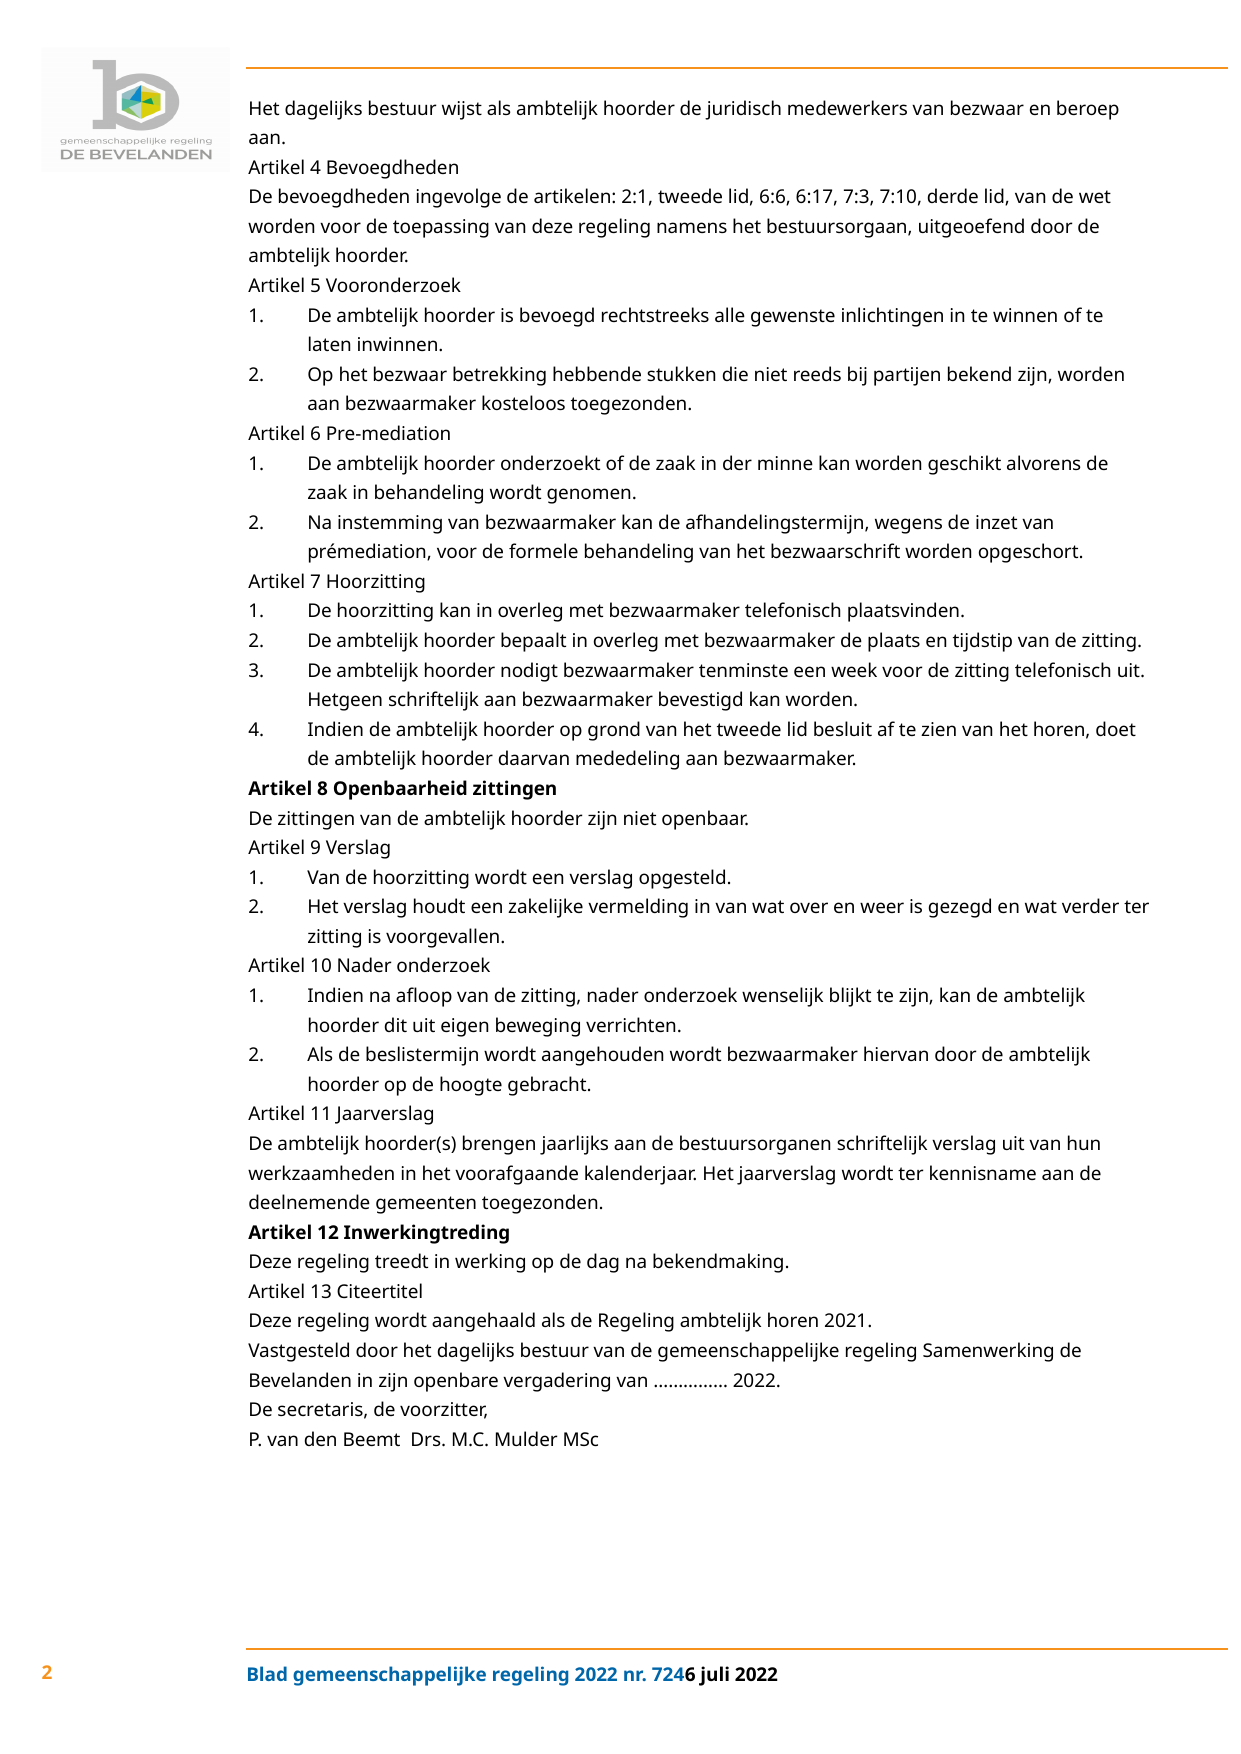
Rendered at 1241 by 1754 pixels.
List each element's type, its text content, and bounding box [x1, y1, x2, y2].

text P. van den Beemt Drs. M.C. Mulder MSc [248, 1426, 1152, 1452]
text De zittingen van de ambtelijk hoorder zijn niet openbaar. [248, 805, 1152, 831]
text Artikel 7 Hoorzitting [248, 568, 1152, 594]
text Artikel 13 Citeertitel [248, 1278, 1152, 1304]
text Deze regeling treedt in werking op de dag na bekendmaking. [248, 1248, 1152, 1274]
text Artikel 12 Inwerkingtreding [248, 1219, 1152, 1245]
list De ambtelijk hoorder is bevoegd rechtstreeks alle gewenste inlichtingen in te winnen of te laten inwinnen. [248, 302, 1152, 357]
text Artikel 8 Openbaarheid zittingen [248, 775, 1152, 801]
text Het dagelijks bestuur wijst als ambtelijk hoorder de juridisch medewerkers van bezwaar en beroep aan. [248, 95, 1152, 150]
picture [41, 47, 231, 172]
list Na instemming van bezwaarmaker kan de afhandelingstermijn, wegens de inzet van prémediation, voor de formele behandeling van het bezwaarschrift worden opgeschort. [248, 509, 1152, 564]
list De ambtelijk hoorder onderzoekt of de zaak in der minne kan worden geschikt alvorens de zaak in behandeling wordt genomen. [248, 450, 1152, 505]
text De ambtelijk hoorder(s) brengen jaarlijks aan de bestuursorganen schriftelijk verslag uit van hun werkzaamheden in het voorafgaande kalenderjaar. Het jaarverslag wordt ter kennisname aan de deelnemende gemeenten toegezonden. [248, 1130, 1152, 1215]
text Artikel 11 Jaarverslag [248, 1101, 1152, 1126]
list Als de beslistermijn wordt aangehouden wordt bezwaarmaker hiervan door de ambtelijk hoorder op de hoogte gebracht. [248, 1041, 1152, 1097]
text Artikel 9 Verslag [248, 834, 1152, 860]
list Op het bezwaar betrekking hebbende stukken die niet reeds bij partijen bekend zijn, worden aan bezwaarmaker kosteloos toegezonden. [248, 361, 1152, 416]
text Deze regeling wordt aangehaald als de Regeling ambtelijk horen 2021. [248, 1308, 1152, 1333]
list De ambtelijk hoorder nodigt bezwaarmaker tenminste een week voor de zitting telefonisch uit. Hetgeen schriftelijk aan bezwaarmaker bevestigd kan worden. [248, 657, 1152, 712]
text De bevoegdheden ingevolge de artikelen: 2:1, tweede lid, 6:6, 6:17, 7:3, 7:10, derde lid, van de wet worden voor de toepassing van deze regeling namens het bestuursorgaan, uitgeoefend door de ambtelijk hoorder. [248, 183, 1152, 268]
list De ambtelijk hoorder bepaalt in overleg met bezwaarmaker de plaats en tijdstip van de zitting. [248, 627, 1152, 653]
text Vastgesteld door het dagelijks bestuur van de gemeenschappelijke regeling Samenwerking de Bevelanden in zijn openbare vergadering van …………… 2022. [248, 1337, 1152, 1393]
text Artikel 6 Pre-mediation [248, 420, 1152, 446]
text Artikel 4 Bevoegdheden [248, 154, 1152, 180]
list Indien na afloop van de zitting, nader onderzoek wenselijk blijkt te zijn, kan de ambtelijk hoorder dit uit eigen beweging verrichten. [248, 982, 1152, 1038]
list Van de hoorzitting wordt een verslag opgesteld. [248, 864, 1152, 890]
list Indien de ambtelijk hoorder op grond van het tweede lid besluit af te zien van het horen, doet de ambtelijk hoorder daarvan mededeling aan bezwaarmaker. [248, 716, 1152, 771]
list De hoorzitting kan in overleg met bezwaarmaker telefonisch plaatsvinden. [248, 598, 1152, 623]
text De secretaris, de voorzitter, [248, 1396, 1152, 1422]
text Artikel 10 Nader onderzoek [248, 953, 1152, 978]
list Het verslag houdt een zakelijke vermelding in van wat over en weer is gezegd en wat verder ter zitting is voorgevallen. [248, 893, 1152, 949]
text Artikel 5 Vooronderzoek [248, 272, 1152, 298]
